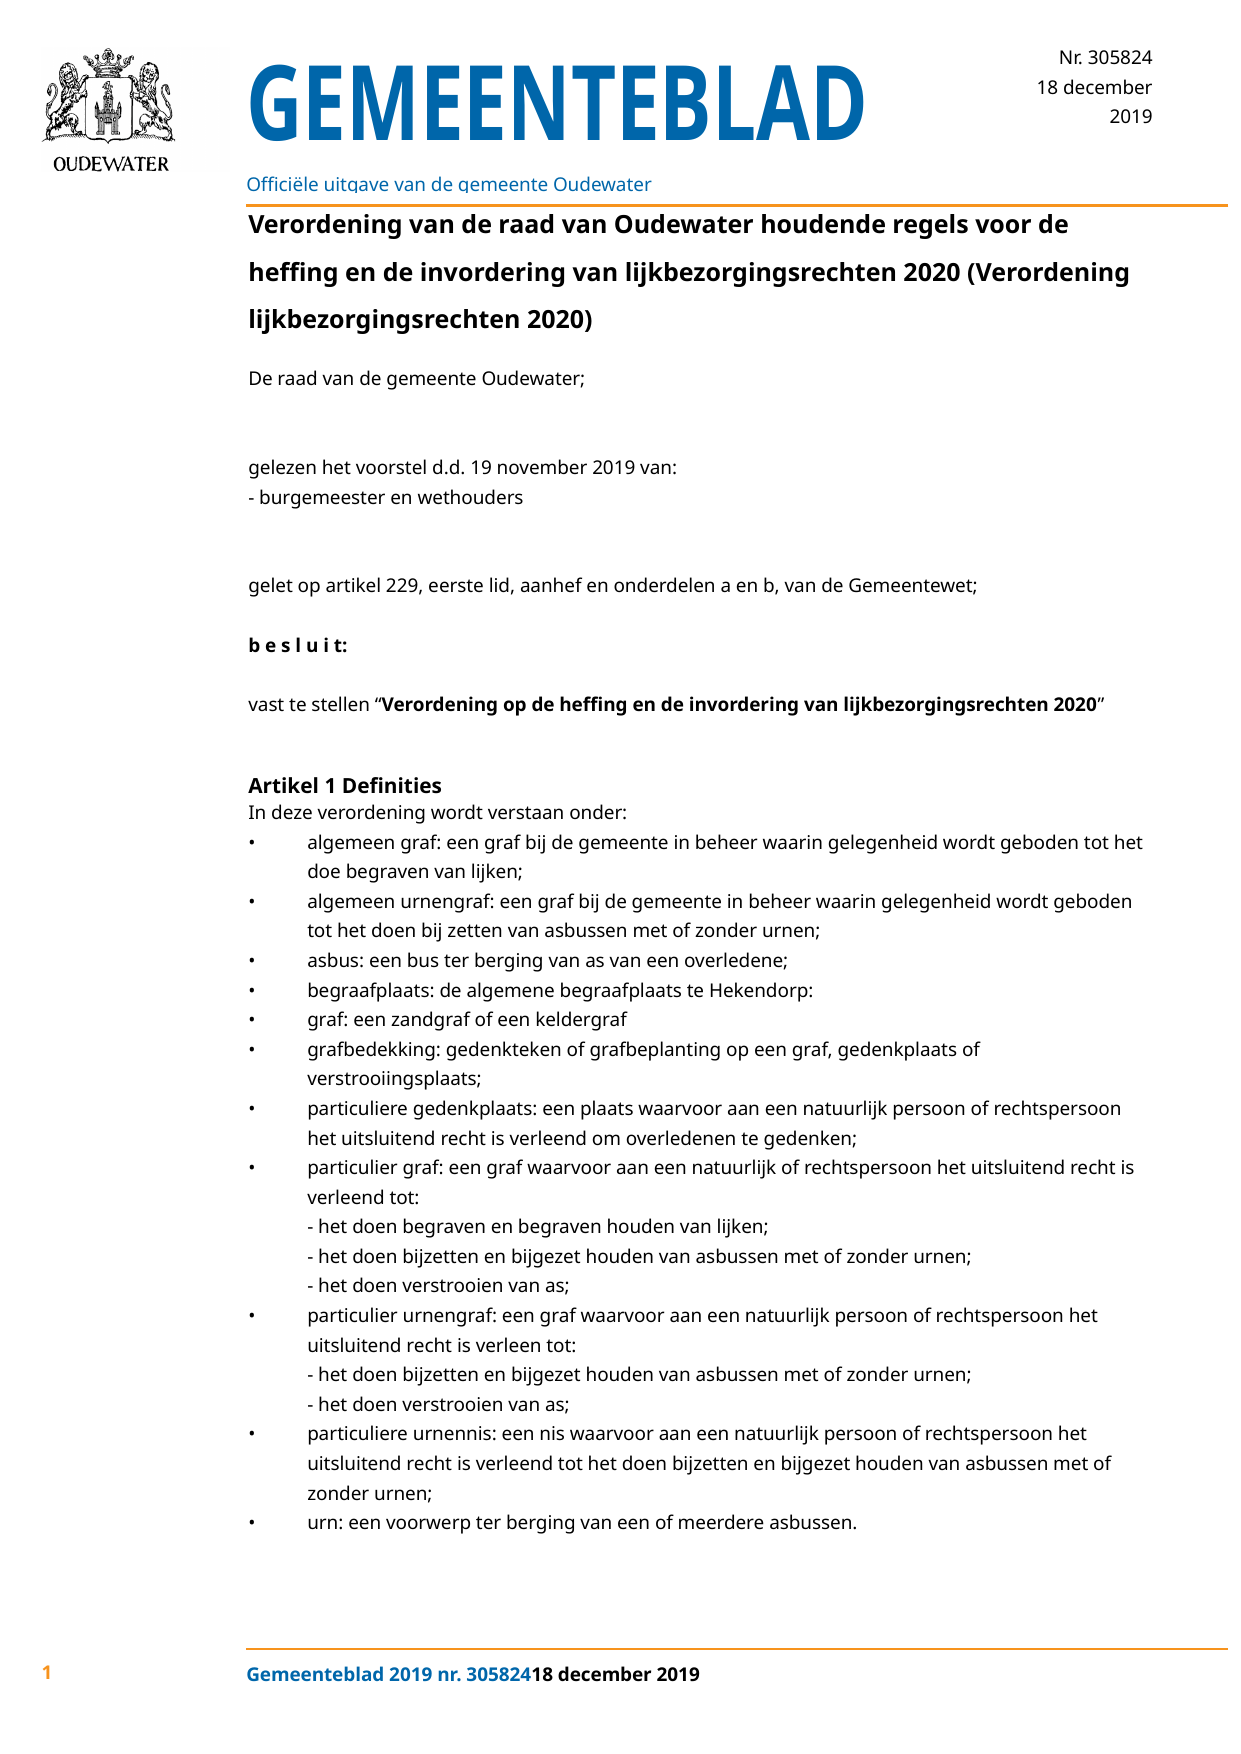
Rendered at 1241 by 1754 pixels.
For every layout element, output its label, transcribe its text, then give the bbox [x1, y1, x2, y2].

list algemeen urnengraf: een graf bij de gemeente in beheer waarin gelegenheid wordt geboden tot het doen bij zetten van asbussen met of zonder urnen; [248, 888, 1152, 943]
list - het doen verstrooien van as; [248, 1391, 1152, 1417]
list particuliere urnennis: een nis waarvoor aan een natuurlijk persoon of rechtspersoon het uitsluitend recht is verleend tot het doen bijzetten en bijgezet houden van asbussen met of zonder urnen; [248, 1421, 1152, 1506]
list - het doen begraven en begraven houden van lijken; [248, 1213, 1152, 1239]
text Verordening van de raad van Oudewater houdende regels voor de heffing en de invordering van lijkbezorgingsrechten 2020 (Verordening lijkbezorgingsrechten 2020) [248, 207, 1152, 336]
list urn: een voorwerp ter berging van een of meerdere asbussen. [248, 1509, 1152, 1535]
list grafbedekking: gedenkteken of grafbeplanting op een graf, gedenkplaats of verstrooiingsplaats; [248, 1036, 1152, 1091]
text gelet op artikel 229, eerste lid, aanhef en onderdelen a en b, van de Gemeentewet; [248, 573, 1152, 598]
text De raad van de gemeente Oudewater; [248, 366, 1152, 391]
text - burgemeester en wethouders [248, 484, 1152, 509]
list - het doen verstrooien van as; [248, 1273, 1152, 1298]
text b e s l u i t: [248, 632, 1152, 657]
list asbus: een bus ter berging van as van een overledene; [248, 947, 1152, 973]
list algemeen graf: een graf bij de gemeente in beheer waarin gelegenheid wordt geboden tot het doe begraven van lijken; [248, 829, 1152, 884]
list particulier graf: een graf waarvoor aan een natuurlijk of rechtspersoon het uitsluitend recht is verleend tot: [248, 1154, 1152, 1210]
text vast te stellen “Verordening op de heffing en de invordering van lijkbezorgingsrechten 2020” [248, 691, 1152, 717]
list - het doen bijzetten en bijgezet houden van asbussen met of zonder urnen; [248, 1361, 1152, 1387]
list begraafplaats: de algemene begraafplaats te Hekendorp: [248, 977, 1152, 1003]
list particuliere gedenkplaats: een plaats waarvoor aan een natuurlijk persoon of rechtspersoon het uitsluitend recht is verleend om overledenen te gedenken; [248, 1095, 1152, 1151]
picture [41, 47, 231, 172]
list graf: een zandgraf of een keldergraf [248, 1006, 1152, 1032]
list particulier urnengraf: een graf waarvoor aan een natuurlijk persoon of rechtspersoon het uitsluitend recht is verleen tot: [248, 1302, 1152, 1358]
text Artikel 1 Definities [248, 771, 1152, 799]
list - het doen bijzetten en bijgezet houden van asbussen met of zonder urnen; [248, 1243, 1152, 1269]
text gelezen het voorstel d.d. 19 november 2019 van: [248, 454, 1152, 480]
text In deze verordening wordt verstaan onder: [248, 799, 1152, 825]
